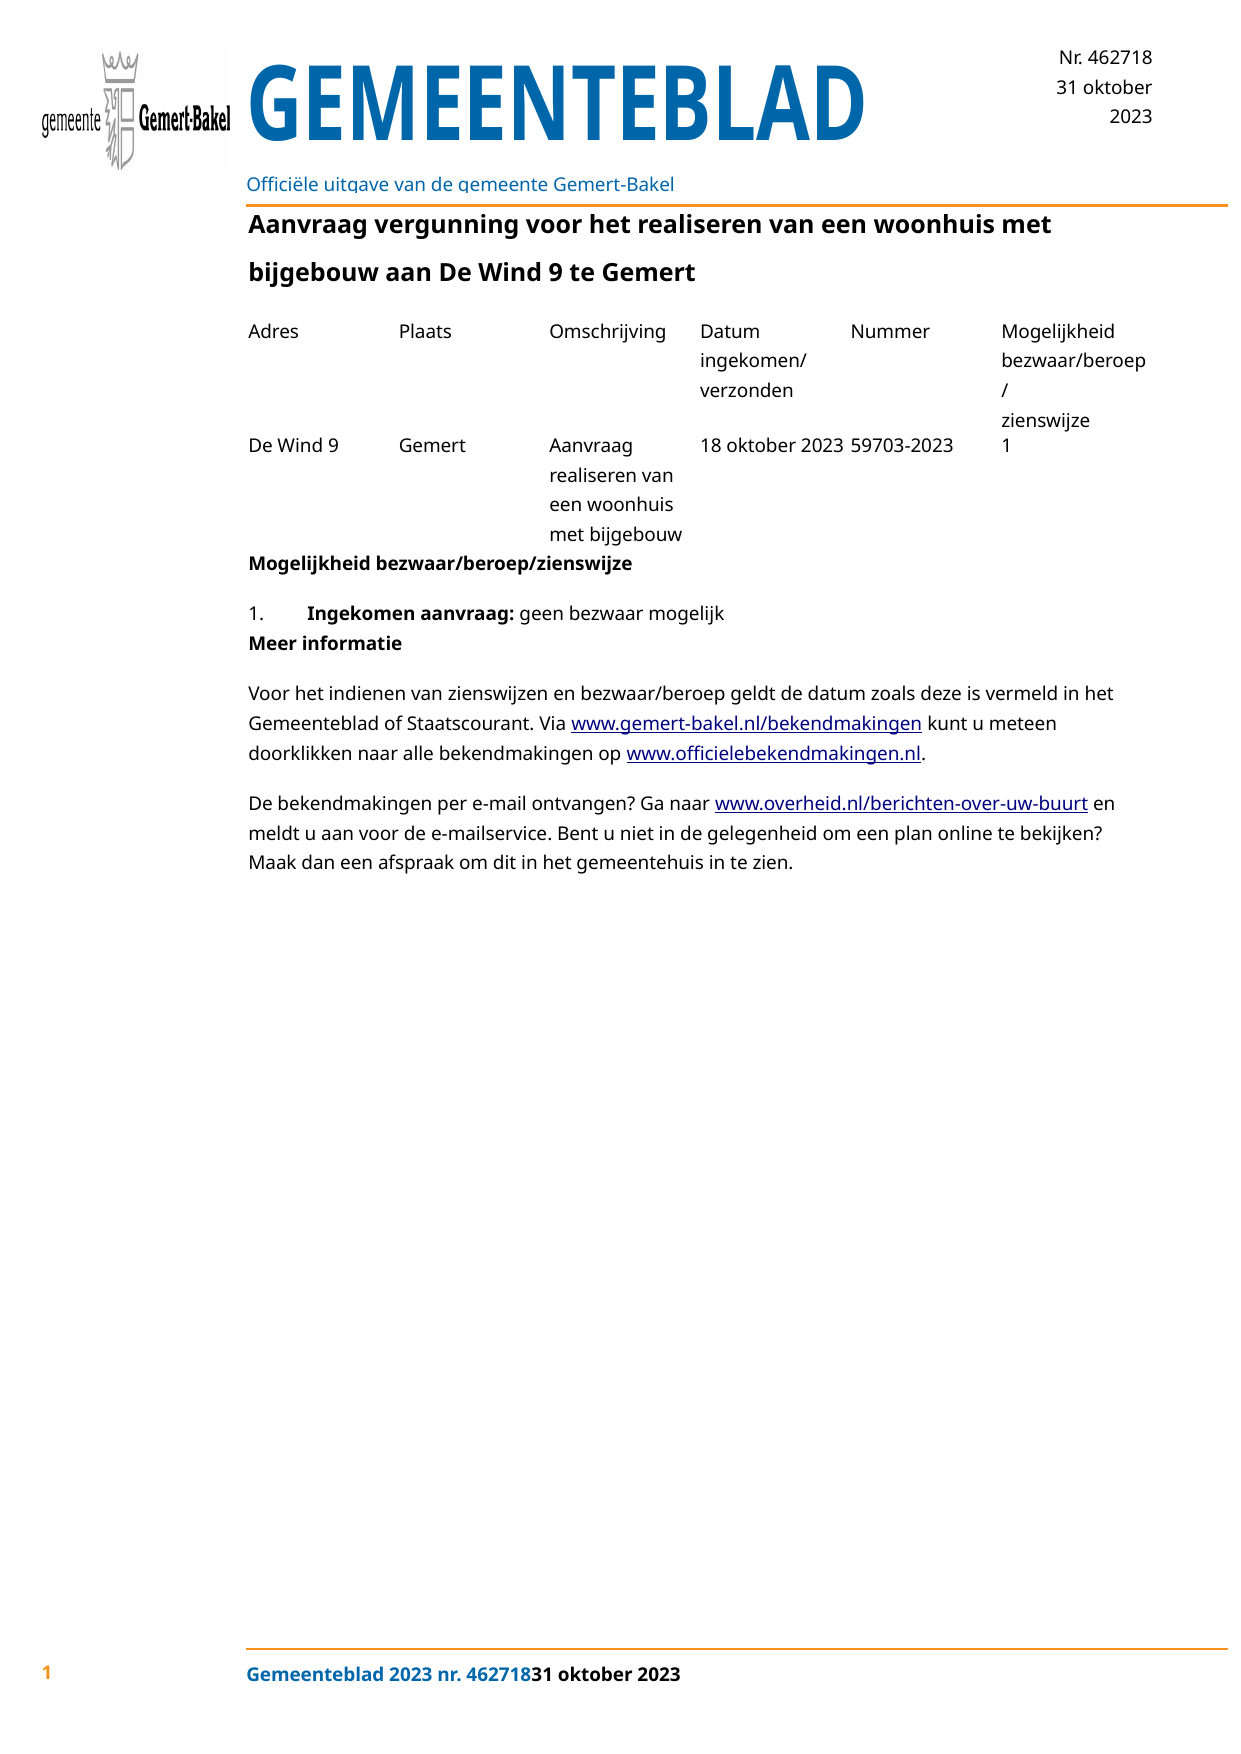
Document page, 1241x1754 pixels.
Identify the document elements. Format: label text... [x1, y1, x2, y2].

table_cell Aanvraag realiseren van een woonhuis met bijgebouw [549, 433, 700, 547]
text De bekendmakingen per e-mail ontvangen? Ga naar www.overheid.nl/berichten-over-uw-buurt en meldt u aan voor de e-mailservice. Bent u niet in de gelegenheid om een plan online te bekijken? Maak dan een afspraak om dit in het gemeentehuis in te zien. [248, 790, 1152, 875]
text Mogelijkheid bezwaar/beroep/zienswijze [248, 550, 1152, 576]
table_header Omschrijving [549, 318, 700, 432]
table_header Datum ingekomen/ verzonden [700, 318, 850, 432]
table_cell Gemert [399, 433, 549, 547]
table_header Adres [248, 318, 398, 432]
table_cell 1 [1001, 433, 1152, 547]
table_header Mogelijkheid bezwaar/beroep/ zienswijze [1001, 318, 1152, 432]
picture [41, 47, 231, 172]
table_header Nummer [850, 318, 1001, 432]
table_cell 59703-2023 [850, 433, 1001, 547]
table_cell De Wind 9 [248, 433, 398, 547]
text Meer informatie [248, 630, 1152, 656]
table_cell 18 oktober 2023 [700, 433, 850, 547]
text Voor het indienen van zienswijzen en bezwaar/beroep geldt de datum zoals deze is vermeld in het Gemeenteblad of Staatscourant. Via www.gemert-bakel.nl/bekendmakingen kunt u meteen doorklikken naar alle bekendmakingen op www.officielebekendmakingen.nl. [248, 681, 1152, 766]
list Ingekomen aanvraag: geen bezwaar mogelijk [248, 601, 1152, 626]
text Aanvraag vergunning voor het realiseren van een woonhuis met bijgebouw aan De Wind 9 te Gemert [248, 207, 1152, 288]
table_header Plaats [399, 318, 549, 432]
